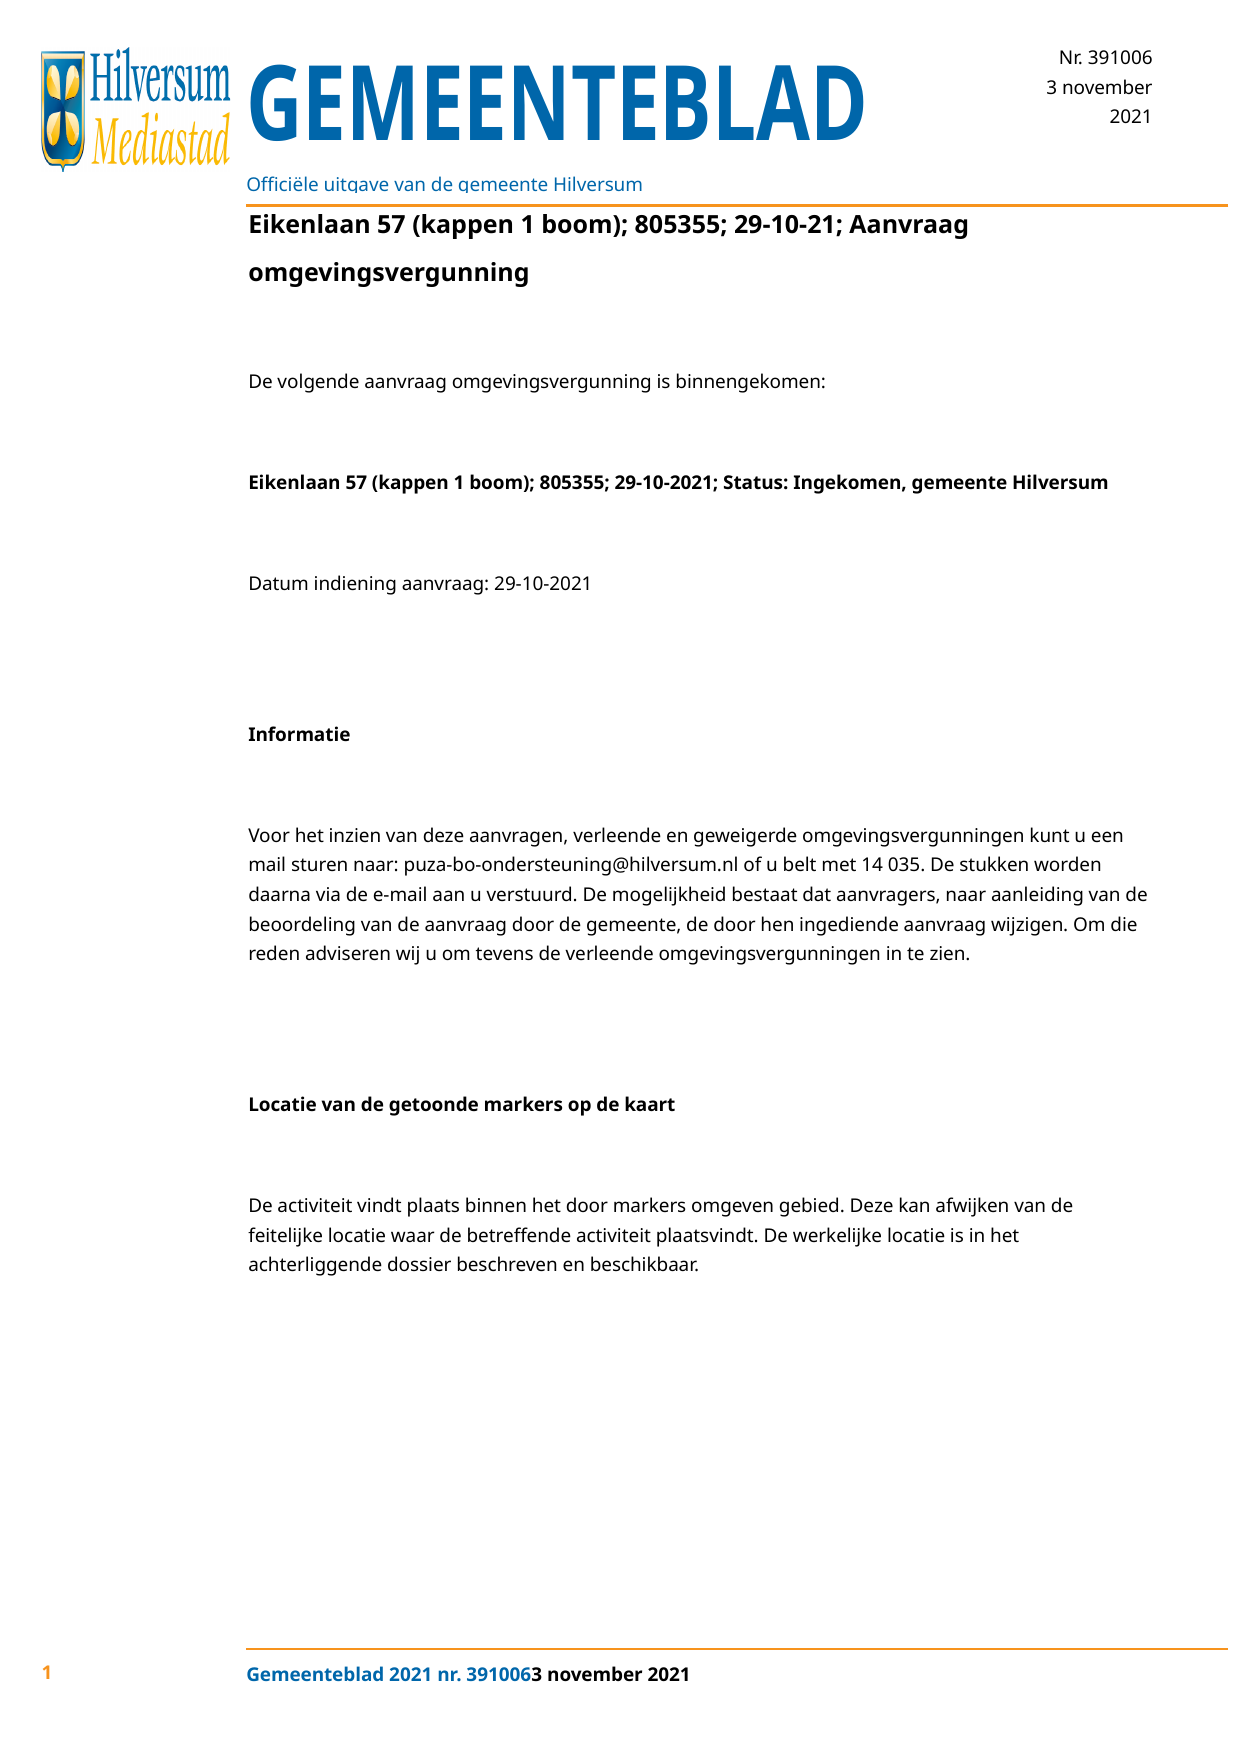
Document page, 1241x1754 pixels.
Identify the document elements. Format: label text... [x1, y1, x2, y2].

text Voor het inzien van deze aanvragen, verleende en geweigerde omgevingsvergunningen kunt u een mail sturen naar: puza-bo-ondersteuning@hilversum.nl of u belt met 14 035. De stukken worden daarna via de e-mail aan u verstuurd. De mogelijkheid bestaat dat aanvragers, naar aanleiding van de beoordeling van de aanvraag door de gemeente, de door hen ingediende aanvraag wijzigen. Om die reden adviseren wij u om tevens de verleende omgevingsvergunningen in te zien. [248, 822, 1152, 966]
picture [41, 47, 231, 172]
text De volgende aanvraag omgevingsvergunning is binnengekomen: [248, 368, 1152, 394]
text Locatie van de getoonde markers op de kaart [248, 1092, 1152, 1117]
text Eikenlaan 57 (kappen 1 boom); 805355; 29-10-21; Aanvraag omgevingsvergunning [248, 207, 1152, 288]
text De activiteit vindt plaats binnen het door markers omgeven gebied. Deze kan afwijken van de feitelijke locatie waar de betreffende activiteit plaatsvindt. De werkelijke locatie is in het achterliggende dossier beschreven en beschikbaar. [248, 1192, 1152, 1277]
text Eikenlaan 57 (kappen 1 boom); 805355; 29-10-2021; Status: Ingekomen, gemeente Hilversum [248, 469, 1152, 495]
text Datum indiening aanvraag: 29-10-2021 [248, 570, 1152, 596]
text Informatie [248, 721, 1152, 747]
